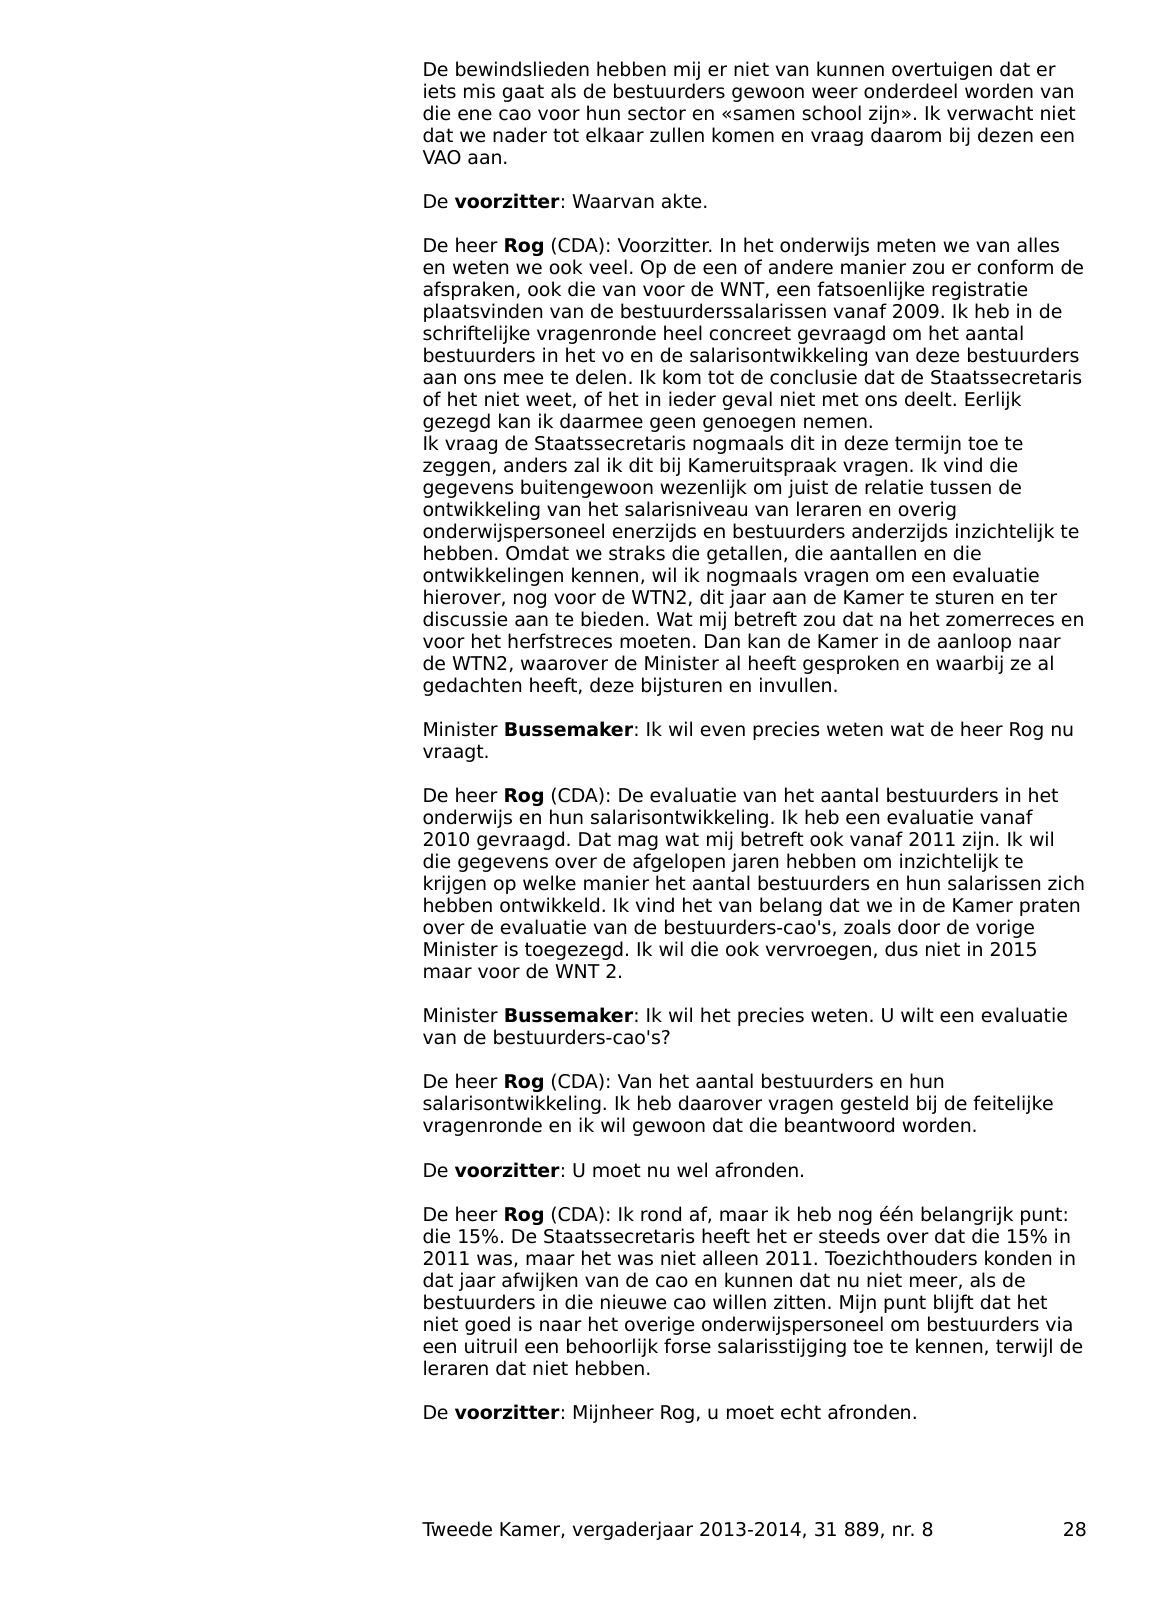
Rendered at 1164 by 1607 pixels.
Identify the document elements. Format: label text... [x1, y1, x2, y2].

text De voorzitter: Mijnheer Rog, u moet echt afronden. [422, 1402, 1087, 1424]
text Minister Bussemaker: Ik wil even precies weten wat de heer Rog nu vraagt. [422, 719, 1087, 763]
text Ik vraag de Staatssecretaris nogmaals dit in deze termijn toe te zeggen, anders zal ik dit bij Kameruitspraak vragen. Ik vind die gegevens buitengewoon wezenlijk om juist de relatie tussen de ontwikkeling van het salarisniveau van leraren en overig onderwijspersoneel enerzijds en bestuurders anderzijds inzichtelijk te hebben. Omdat we straks die getallen, die aantallen en die ontwikkelingen kennen, wil ik nogmaals vragen om een evaluatie hierover, nog voor de WTN2, dit jaar aan de Kamer te sturen en ter discussie aan te bieden. Wat mij betreft zou dat na het zomerreces en voor het herfstreces moeten. Dan kan de Kamer in de aanloop naar de WTN2, waarover de Minister al heeft gesproken en waarbij ze al gedachten heeft, deze bijsturen en invullen. [422, 433, 1087, 697]
text De bewindslieden hebben mij er niet van kunnen overtuigen dat er iets mis gaat als de bestuurders gewoon weer onderdeel worden van die ene cao voor hun sector en «samen school zijn». Ik verwacht niet dat we nader tot elkaar zullen komen en vraag daarom bij dezen een VAO aan. [422, 59, 1087, 169]
text De heer Rog (CDA): Van het aantal bestuurders en hun salarisontwikkeling. Ik heb daarover vragen gesteld bij de feitelijke vragenronde en ik wil gewoon dat die beantwoord worden. [422, 1071, 1087, 1137]
text Minister Bussemaker: Ik wil het precies weten. U wilt een evaluatie van de bestuurders-cao's? [422, 1005, 1087, 1049]
text De heer Rog (CDA): Ik rond af, maar ik heb nog één belangrijk punt: die 15%. De Staatssecretaris heeft het er steeds over dat die 15% in 2011 was, maar het was niet alleen 2011. Toezichthouders konden in dat jaar afwijken van de cao en kunnen dat nu niet meer, als de bestuurders in die nieuwe cao willen zitten. Mijn punt blijft dat het niet goed is naar het overige onderwijspersoneel om bestuurders via een uitruil een behoorlijk forse salarisstijging toe te kennen, terwijl de leraren dat niet hebben. [422, 1204, 1087, 1379]
text De voorzitter: U moet nu wel afronden. [422, 1159, 1087, 1181]
text De voorzitter: Waarvan akte. [422, 191, 1087, 213]
text De heer Rog (CDA): Voorzitter. In het onderwijs meten we van alles en weten we ook veel. Op de een of andere manier zou er conform de afspraken, ook die van voor de WNT, een fatsoenlijke registratie plaatsvinden van de bestuurderssalarissen vanaf 2009. Ik heb in de schriftelijke vragenronde heel concreet gevraagd om het aantal bestuurders in het vo en de salarisontwikkeling van deze bestuurders aan ons mee te delen. Ik kom tot de conclusie dat de Staatssecretaris of het niet weet, of het in ieder geval niet met ons deelt. Eerlijk gezegd kan ik daarmee geen genoegen nemen. [422, 235, 1087, 433]
text De heer Rog (CDA): De evaluatie van het aantal bestuurders in het onderwijs en hun salarisontwikkeling. Ik heb een evaluatie vanaf 2010 gevraagd. Dat mag wat mij betreft ook vanaf 2011 zijn. Ik wil die gegevens over de afgelopen jaren hebben om inzichtelijk te krijgen op welke manier het aantal bestuurders en hun salarissen zich hebben ontwikkeld. Ik vind het van belang dat we in de Kamer praten over de evaluatie van de bestuurders-cao's, zoals door de vorige Minister is toegezegd. Ik wil die ook vervroegen, dus niet in 2015 maar voor de WNT 2. [422, 785, 1087, 983]
